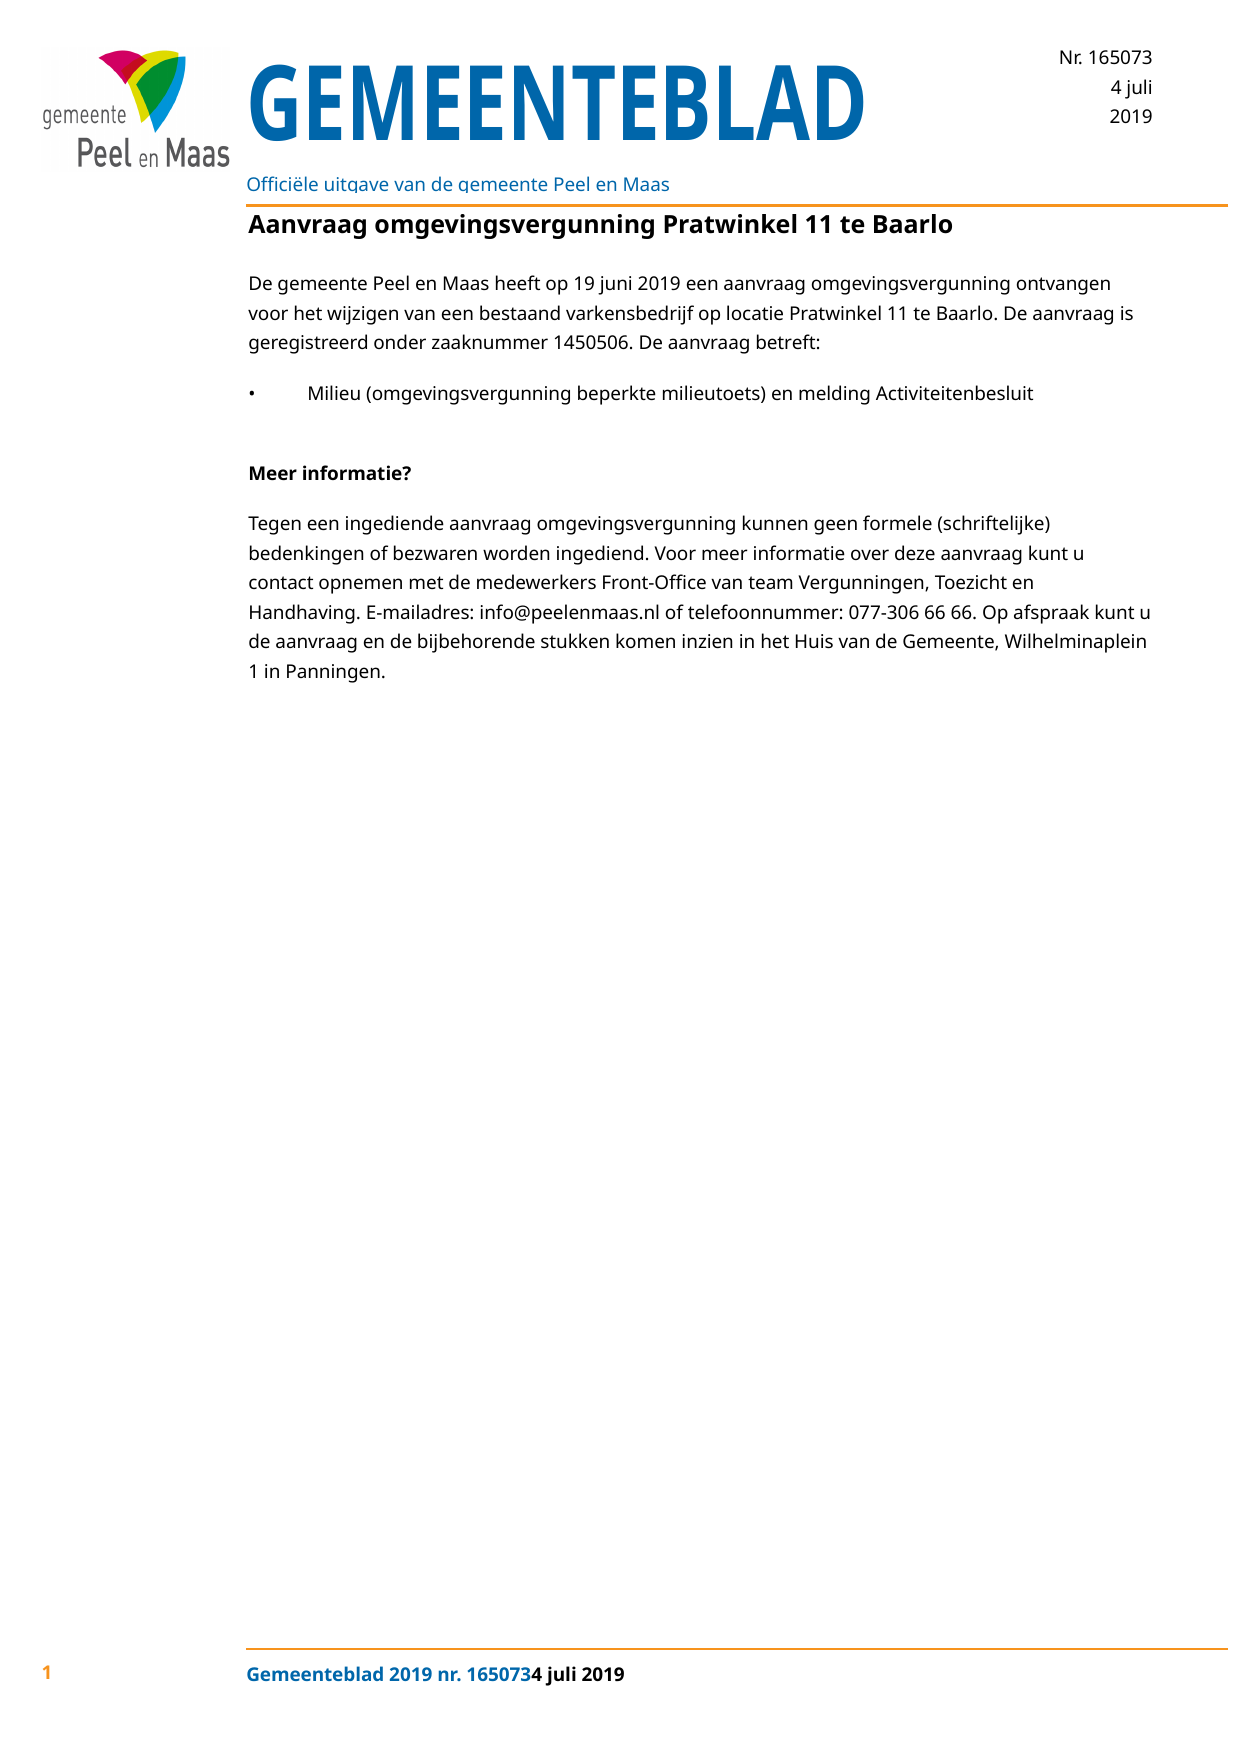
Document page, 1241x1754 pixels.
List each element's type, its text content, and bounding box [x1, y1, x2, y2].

picture [41, 47, 231, 172]
text Meer informatie? [248, 460, 1152, 486]
list Milieu (omgevingsvergunning beperkte milieutoets) en melding Activiteitenbesluit [248, 380, 1152, 406]
text Aanvraag omgevingsvergunning Pratwinkel 11 te Baarlo [248, 207, 1152, 241]
text Tegen een ingediende aanvraag omgevingsvergunning kunnen geen formele (schriftelijke) bedenkingen of bezwaren worden ingediend. Voor meer informatie over deze aanvraag kunt u contact opnemen met de medewerkers Front-Office van team Vergunningen, Toezicht en Handhaving. E-mailadres: info@peelenmaas.nl of telefoonnummer: 077-306 66 66. Op afspraak kunt u de aanvraag en de bijbehorende stukken komen inzien in het Huis van de Gemeente, Wilhelminaplein 1 in Panningen. [248, 510, 1152, 684]
text De gemeente Peel en Maas heeft op 19 juni 2019 een aanvraag omgevingsvergunning ontvangen voor het wijzigen van een bestaand varkensbedrijf op locatie Pratwinkel 11 te Baarlo. De aanvraag is geregistreerd onder zaaknummer 1450506. De aanvraag betreft: [248, 270, 1152, 355]
